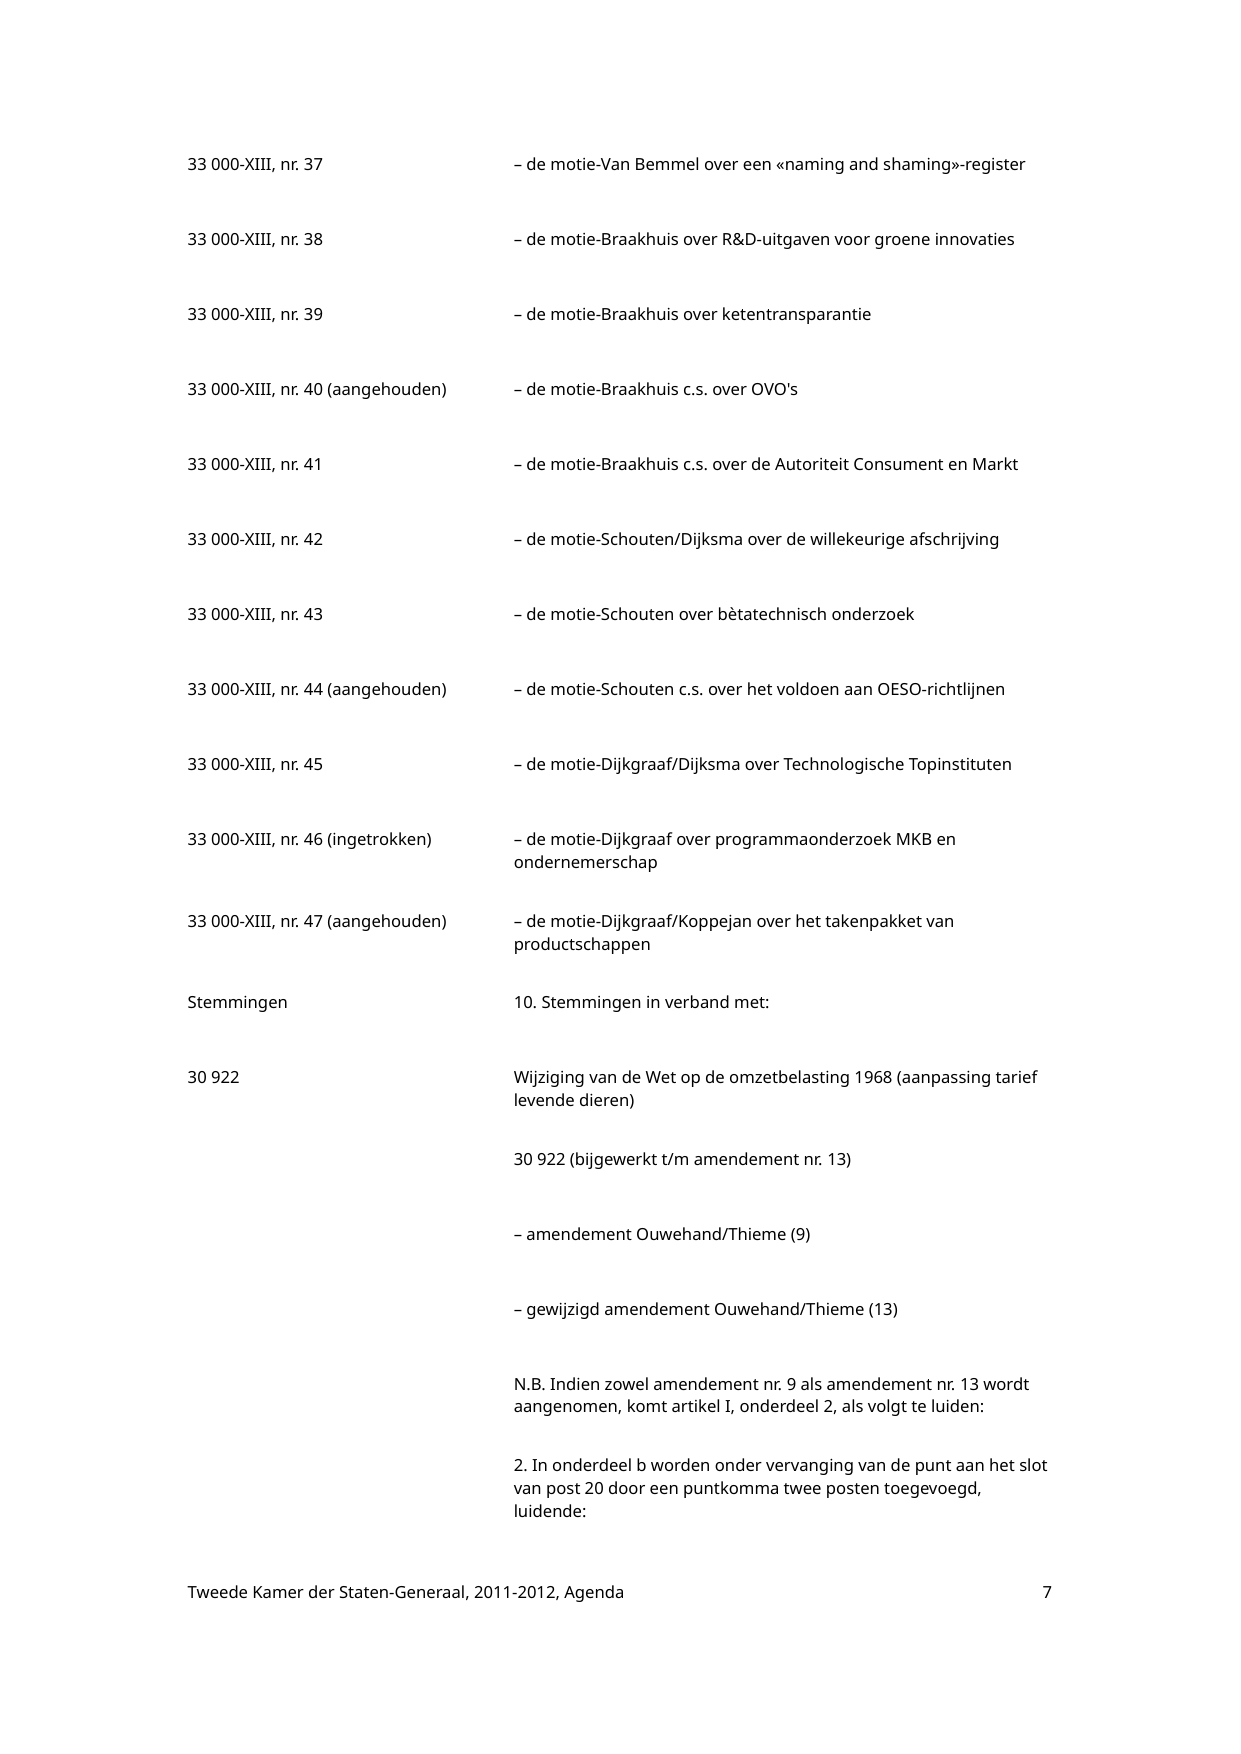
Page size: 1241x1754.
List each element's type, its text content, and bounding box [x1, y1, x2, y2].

table_cell [490, 150, 510, 225]
table_cell [490, 1369, 510, 1451]
table_cell [490, 1219, 510, 1294]
table_cell 30 922 [188, 1063, 490, 1144]
table_cell – gewijzigd amendement Ouwehand/Thieme (13) [510, 1294, 1053, 1369]
table_cell – de motie-Braakhuis c.s. over OVO's [510, 375, 1053, 450]
table_cell [490, 750, 510, 825]
table_cell 33 000-XIII, nr. 41 [188, 450, 490, 525]
table_cell [188, 1294, 490, 1369]
table_cell – de motie-Schouten/Dijksma over de willekeurige afschrijving [510, 525, 1053, 600]
table_cell [490, 300, 510, 375]
table_cell – de motie-Schouten c.s. over het voldoen aan OESO-richtlijnen [510, 675, 1053, 750]
table_cell [490, 825, 510, 906]
table_cell – de motie-Van Bemmel over een «naming and shaming»-register [510, 150, 1053, 225]
table_cell [490, 1451, 510, 1526]
table_cell – de motie-Dijkgraaf/Dijksma over Technologische Topinstituten [510, 750, 1053, 825]
table_cell 30 922 (bijgewerkt t/m amendement nr. 13) [510, 1144, 1053, 1219]
table_cell – amendement Ouwehand/Thieme (9) [510, 1219, 1053, 1294]
table_cell – de motie-Braakhuis over R&D-uitgaven voor groene innovaties [510, 225, 1053, 300]
table_cell 33 000-XIII, nr. 44 (aangehouden) [188, 675, 490, 750]
table_cell – de motie-Braakhuis c.s. over de Autoriteit Consument en Markt [510, 450, 1053, 525]
table_cell Stemmingen [188, 988, 490, 1063]
table_cell [188, 1451, 490, 1526]
table_cell 33 000-XIII, nr. 39 [188, 300, 490, 375]
table_cell 33 000-XIII, nr. 43 [188, 600, 490, 675]
table_cell [490, 525, 510, 600]
table_cell [490, 375, 510, 450]
table_cell [490, 988, 510, 1063]
table_cell 2. In onderdeel b worden onder vervanging van de punt aan het slot van post 20 door een puntkomma twee posten toegevoegd, luidende: [510, 1451, 1053, 1526]
table_cell [188, 1369, 490, 1451]
table_cell – de motie-Braakhuis over ketentransparantie [510, 300, 1053, 375]
table_cell – de motie-Dijkgraaf over programmaonderzoek MKB en ondernemerschap [510, 825, 1053, 906]
table_cell 33 000-XIII, nr. 46 (ingetrokken) [188, 825, 490, 906]
table_cell [490, 1144, 510, 1219]
table_cell [490, 1294, 510, 1369]
table_cell 33 000-XIII, nr. 38 [188, 225, 490, 300]
table_cell [490, 225, 510, 300]
table_cell [490, 906, 510, 988]
table_cell [188, 1219, 490, 1294]
table_cell [490, 450, 510, 525]
table_cell Wijziging van de Wet op de omzetbelasting 1968 (aanpassing tarief levende dieren) [510, 1063, 1053, 1144]
table_cell [490, 1063, 510, 1144]
table_cell 10. Stemmingen in verband met: [510, 988, 1053, 1063]
table_cell 33 000-XIII, nr. 42 [188, 525, 490, 600]
table_cell 33 000-XIII, nr. 37 [188, 150, 490, 225]
table_cell N.B. Indien zowel amendement nr. 9 als amendement nr. 13 wordt aangenomen, komt artikel I, onderdeel 2, als volgt te luiden: [510, 1369, 1053, 1451]
table_cell 33 000-XIII, nr. 47 (aangehouden) [188, 906, 490, 988]
table_cell 33 000-XIII, nr. 45 [188, 750, 490, 825]
table_cell – de motie-Schouten over bètatechnisch onderzoek [510, 600, 1053, 675]
table_cell 33 000-XIII, nr. 40 (aangehouden) [188, 375, 490, 450]
table_cell – de motie-Dijkgraaf/Koppejan over het takenpakket van productschappen [510, 906, 1053, 988]
table_cell [490, 675, 510, 750]
table_cell [188, 1144, 490, 1219]
table_cell [490, 600, 510, 675]
